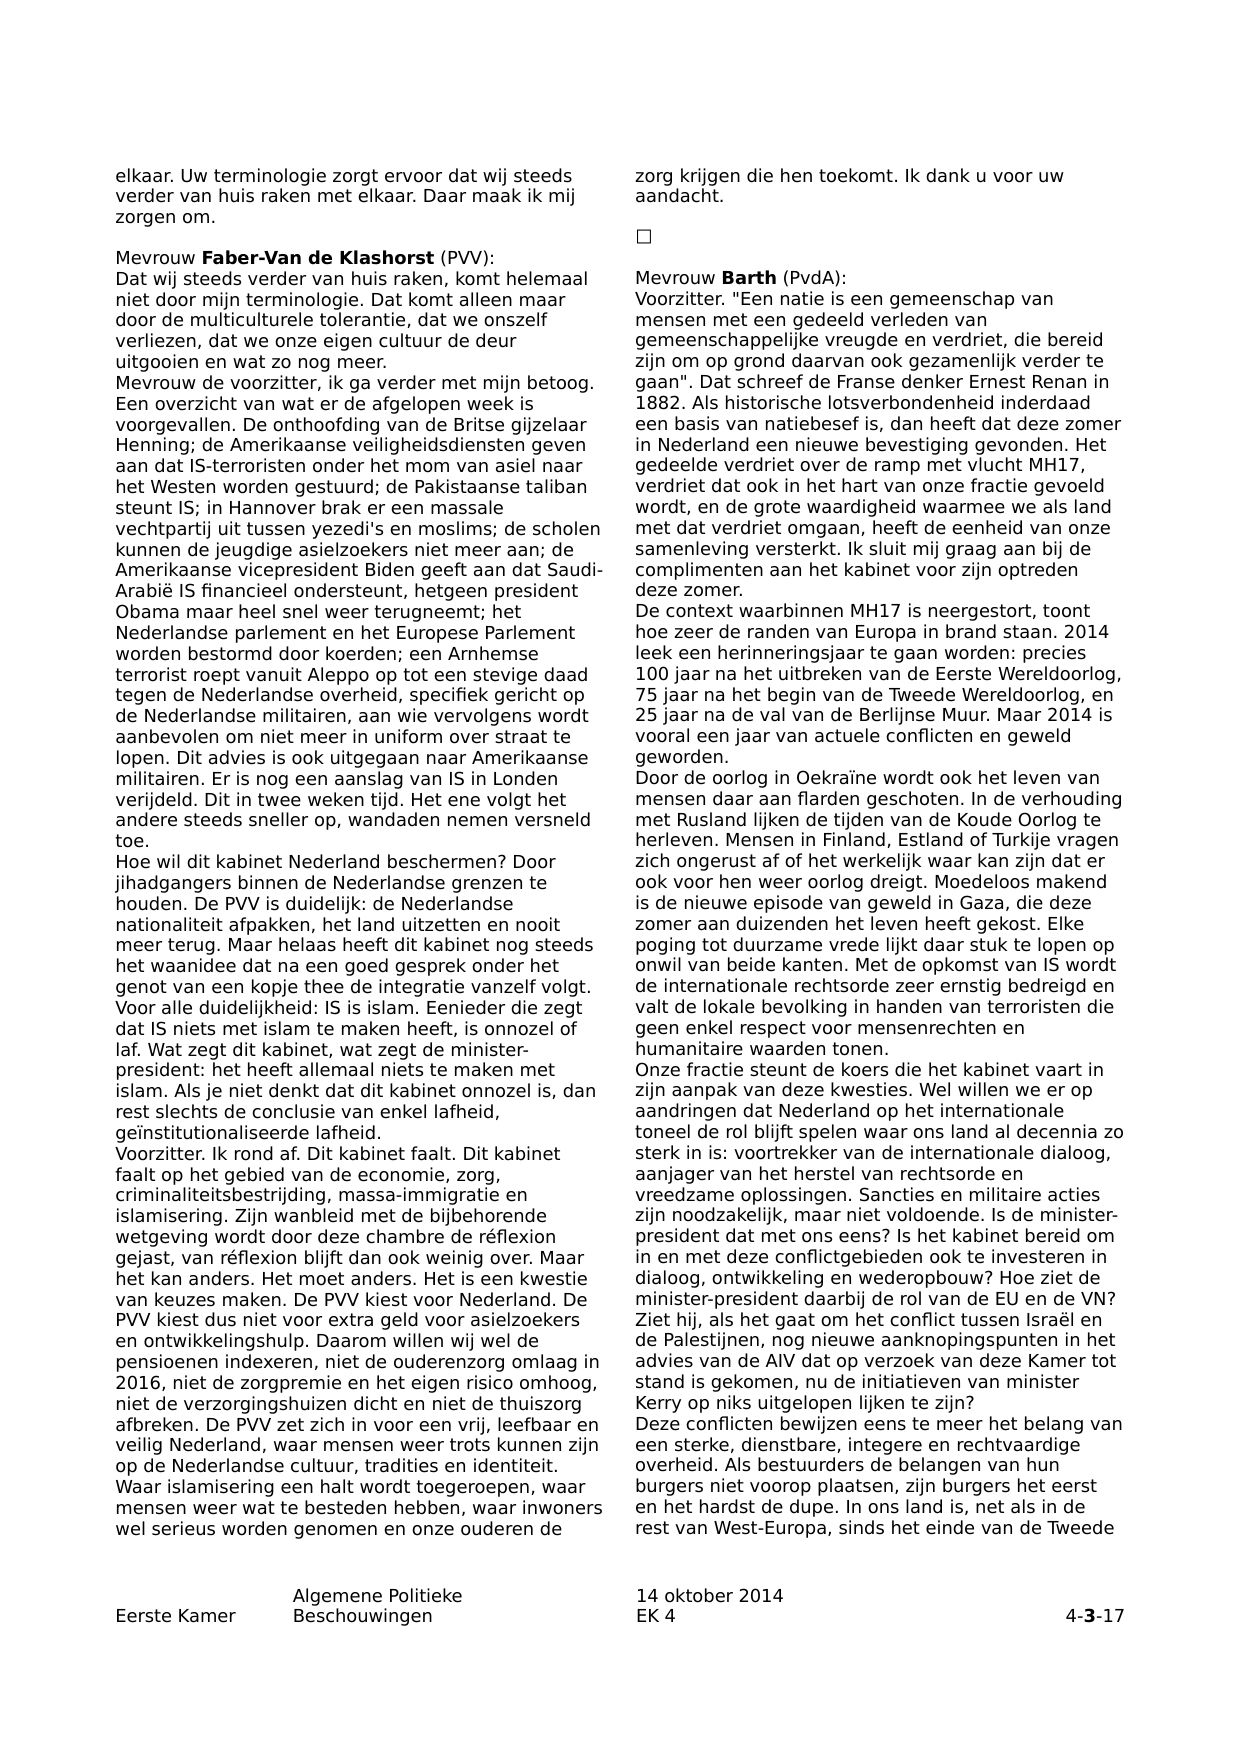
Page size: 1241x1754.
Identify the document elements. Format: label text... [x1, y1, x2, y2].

text De context waarbinnen MH17 is neergestort, toont hoe zeer de randen van Europa in brand staan. 2014 leek een herinneringsjaar te gaan worden: precies 100 jaar na het uitbreken van de Eerste Wereldoorlog, 75 jaar na het begin van de Tweede Wereldoorlog, en 25 jaar na de val van de Berlijnse Muur. Maar 2014 is vooral een jaar van actuele conflicten en geweld geworden. [635, 601, 1125, 768]
text Door de oorlog in Oekraïne wordt ook het leven van mensen daar aan flarden geschoten. In de verhouding met Rusland lijken de tijden van de Koude Oorlog te herleven. Mensen in Finland, Estland of Turkije vragen zich ongerust af of het werkelijk waar kan zijn dat er ook voor hen weer oorlog dreigt. Moedeloos makend is de nieuwe episode van geweld in Gaza, die deze zomer aan duizenden het leven heeft gekost. Elke poging tot duurzame vrede lijkt daar stuk te lopen op onwil van beide kanten. Met de opkomst van IS wordt de internationale rechtsorde zeer ernstig bedreigd en valt de lokale bevolking in handen van terroristen die geen enkel respect voor mensenrechten en humanitaire waarden tonen. [635, 768, 1125, 1059]
text zorg krijgen die hen toekomt. Ik dank u voor uw aandacht. [635, 165, 1125, 207]
text Dat wij steeds verder van huis raken, komt helemaal niet door mijn terminologie. Dat komt alleen maar door de multiculturele tolerantie, dat we onszelf verliezen, dat we onze eigen cultuur de deur uitgooien en wat zo nog meer. [115, 268, 605, 373]
text Hoe wil dit kabinet Nederland beschermen? Door jihadgangers binnen de Nederlandse grenzen te houden. De PVV is duidelijk: de Nederlandse nationaliteit afpakken, het land uitzetten en nooit meer terug. Maar helaas heeft dit kabinet nog steeds het waanidee dat na een goed gesprek onder het genot van een kopje thee de integratie vanzelf volgt. Voor alle duidelijkheid: IS is islam. Eenieder die zegt dat IS niets met islam te maken heeft, is onnozel of laf. Wat zegt dit kabinet, wat zegt de minister-president: het heeft allemaal niets te maken met islam. Als je niet denkt dat dit kabinet onnozel is, dan rest slechts de conclusie van enkel lafheid, geïnstitutionaliseerde lafheid. [115, 852, 605, 1143]
text Voorzitter. "Een natie is een gemeenschap van mensen met een gedeeld verleden van gemeenschappelijke vreugde en verdriet, die bereid zijn om op grond daarvan ook gezamenlijk verder te gaan". Dat schreef de Franse denker Ernest Renan in 1882. Als historische lotsverbondenheid inderdaad een basis van natiebesef is, dan heeft dat deze zomer in Nederland een nieuwe bevestiging gevonden. Het gedeelde verdriet over de ramp met vlucht MH17, verdriet dat ook in het hart van onze fractie gevoeld wordt, en de grote waardigheid waarmee we als land met dat verdriet omgaan, heeft de eenheid van onze samenleving versterkt. Ik sluit mij graag aan bij de complimenten aan het kabinet voor zijn optreden deze zomer. [635, 288, 1125, 601]
text elkaar. Uw terminologie zorgt ervoor dat wij steeds verder van huis raken met elkaar. Daar maak ik mij zorgen om. [115, 165, 605, 228]
text Onze fractie steunt de koers die het kabinet vaart in zijn aanpak van deze kwesties. Wel willen we er op aandringen dat Nederland op het internationale toneel de rol blijft spelen waar ons land al decennia zo sterk in is: voortrekker van de internationale dialoog, aanjager van het herstel van rechtsorde en vreedzame oplossingen. Sancties en militaire acties zijn noodzakelijk, maar niet voldoende. Is de minister-president dat met ons eens? Is het kabinet bereid om in en met deze conflictgebieden ook te investeren in dialoog, ontwikkeling en wederopbouw? Hoe ziet de minister-president daarbij de rol van de EU en de VN? Ziet hij, als het gaat om het conflict tussen Israël en de Palestijnen, nog nieuwe aanknopingspunten in het advies van de AIV dat op verzoek van deze Kamer tot stand is gekomen, nu de initiatieven van minister Kerry op niks uitgelopen lijken te zijn? [635, 1059, 1125, 1413]
text Mevrouw de voorzitter, ik ga verder met mijn betoog. Een overzicht van wat er de afgelopen week is voorgevallen. De onthoofding van de Britse gijzelaar Henning; de Amerikaanse veiligheidsdiensten geven aan dat IS-terroristen onder het mom van asiel naar het Westen worden gestuurd; de Pakistaanse taliban steunt IS; in Hannover brak er een massale vechtpartij uit tussen yezedi's en moslims; de scholen kunnen de jeugdige asielzoekers niet meer aan; de Amerikaanse vicepresident Biden geeft aan dat Saudi-Arabië IS financieel ondersteunt, hetgeen president Obama maar heel snel weer terugneemt; het Nederlandse parlement en het Europese Parlement worden bestormd door koerden; een Arnhemse terrorist roept vanuit Aleppo op tot een stevige daad tegen de Nederlandse overheid, specifiek gericht op de Nederlandse militairen, aan wie vervolgens wordt aanbevolen om niet meer in uniform over straat te lopen. Dit advies is ook uitgegaan naar Amerikaanse militairen. Er is nog een aanslag van IS in Londen verijdeld. Dit in twee weken tijd. Het ene volgt het andere steeds sneller op, wandaden nemen versneld toe. [115, 373, 605, 852]
text Mevrouw Faber-Van de Klashorst (PVV): [115, 248, 605, 268]
text Voorzitter. Ik rond af. Dit kabinet faalt. Dit kabinet faalt op het gebied van de economie, zorg, criminaliteitsbestrijding, massa-immigratie en islamisering. Zijn wanbleid met de bijbehorende wetgeving wordt door deze chambre de réflexion gejast, van réflexion blijft dan ook weinig over. Maar het kan anders. Het moet anders. Het is een kwestie van keuzes maken. De PVV kiest voor Nederland. De PVV kiest dus niet voor extra geld voor asielzoekers en ontwikkelingshulp. Daarom willen wij wel de pensioenen indexeren, niet de ouderenzorg omlaag in 2016, niet de zorgpremie en het eigen risico omhoog, niet de verzorgingshuizen dicht en niet de thuiszorg afbreken. De PVV zet zich in voor een vrij, leefbaar en veilig Nederland, waar mensen weer trots kunnen zijn op de Nederlandse cultuur, tradities en identiteit. Waar islamisering een halt wordt toegeroepen, waar mensen weer wat te besteden hebben, waar inwoners wel serieus worden genomen en onze ouderen de [115, 1143, 605, 1539]
text Mevrouw Barth (PvdA): [635, 268, 1125, 288]
text Deze conflicten bewijzen eens te meer het belang van een sterke, dienstbare, integere en rechtvaardige overheid. Als bestuurders de belangen van hun burgers niet voorop plaatsen, zijn burgers het eerst en het hardst de dupe. In ons land is, net als in de rest van West-Europa, sinds het einde van de Tweede [635, 1413, 1125, 1538]
text ⬜ [635, 227, 1125, 248]
